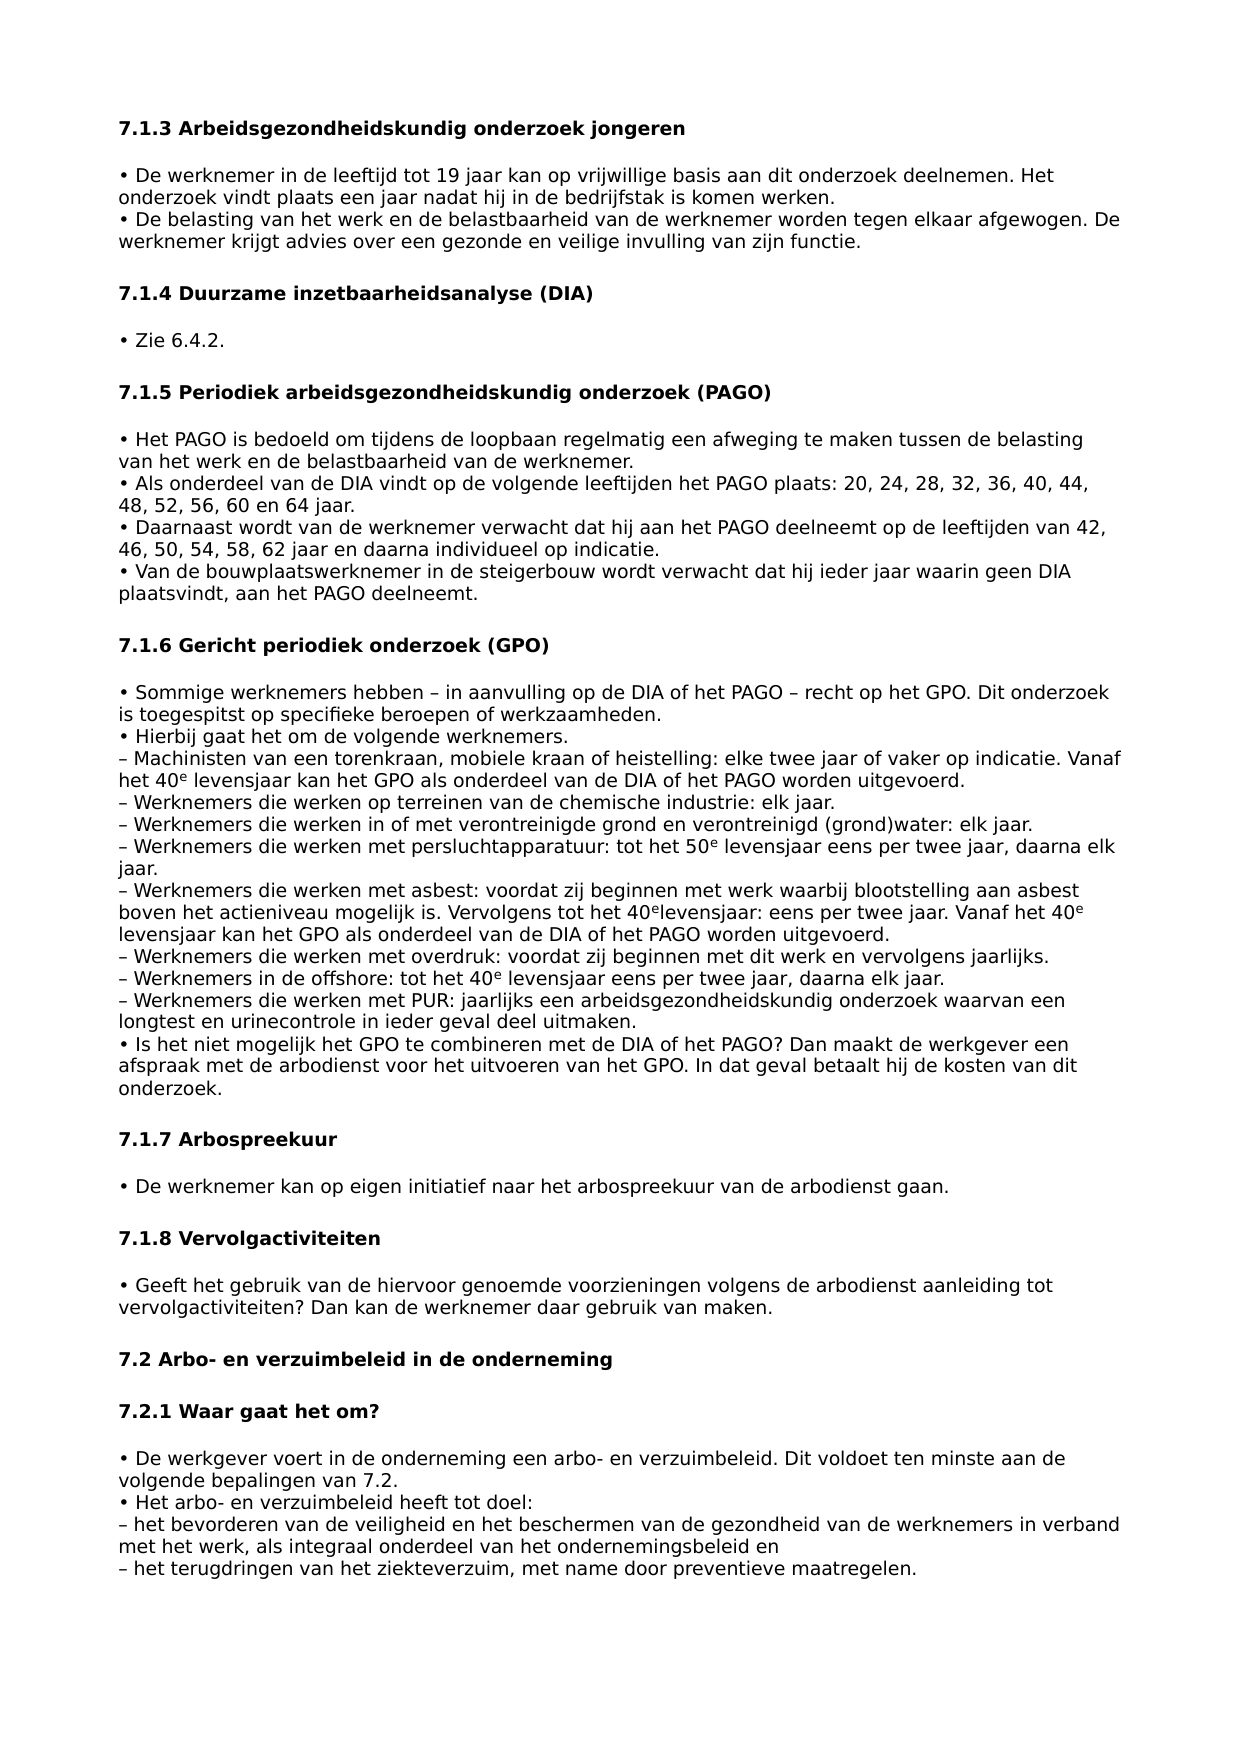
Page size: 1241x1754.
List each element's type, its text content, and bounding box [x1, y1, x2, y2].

text – Werknemers in de offshore: tot het 40e levensjaar eens per twee jaar, daarna elk jaar. [118, 967, 1122, 989]
text – het terugdringen van het ziekteverzuim, met name door preventieve maatregelen. [118, 1558, 1122, 1580]
subtitle 7.1.5 Periodiek arbeidsgezondheidskundig onderzoek (PAGO) [118, 382, 1122, 404]
text – Werknemers die werken met PUR: jaarlijks een arbeidsgezondheidskundig onderzoek waarvan een longtest en urinecontrole in ieder geval deel uitmaken. [118, 989, 1122, 1033]
text – Machinisten van een torenkraan, mobiele kraan of heistelling: elke twee jaar of vaker op indicatie. Vanaf het 40e levensjaar kan het GPO als onderdeel van de DIA of het PAGO worden uitgevoerd. [118, 748, 1122, 792]
text • Het arbo- en verzuimbeleid heeft tot doel: [118, 1492, 1122, 1514]
text • Zie 6.4.2. [118, 330, 1122, 352]
subtitle 7.1.3 Arbeidsgezondheidskundig onderzoek jongeren [118, 118, 1122, 140]
text • De werknemer in de leeftijd tot 19 jaar kan op vrijwillige basis aan dit onderzoek deelnemen. Het onderzoek vindt plaats een jaar nadat hij in de bedrijfstak is komen werken. [118, 165, 1122, 209]
subtitle 7.1.4 Duurzame inzetbaarheidsanalyse (DIA) [118, 283, 1122, 305]
subtitle 7.1.8 Vervolgactiviteiten [118, 1228, 1122, 1250]
subtitle 7.2.1 Waar gaat het om? [118, 1401, 1122, 1423]
text • Daarnaast wordt van de werknemer verwacht dat hij aan het PAGO deelneemt op de leeftijden van 42, 46, 50, 54, 58, 62 jaar en daarna individueel op indicatie. [118, 517, 1122, 561]
subtitle 7.1.7 Arbospreekuur [118, 1129, 1122, 1151]
text – Werknemers die werken in of met verontreinigde grond en verontreinigd (grond)water: elk jaar. [118, 814, 1122, 836]
text • Is het niet mogelijk het GPO te combineren met de DIA of het PAGO? Dan maakt de werkgever een afspraak met de arbodienst voor het uitvoeren van het GPO. In dat geval betaalt hij de kosten van dit onderzoek. [118, 1033, 1122, 1099]
text – Werknemers die werken op terreinen van de chemische industrie: elk jaar. [118, 792, 1122, 814]
text • Het PAGO is bedoeld om tijdens de loopbaan regelmatig een afweging te maken tussen de belasting van het werk en de belastbaarheid van de werknemer. [118, 429, 1122, 473]
text • De werkgever voert in de onderneming een arbo- en verzuimbeleid. Dit voldoet ten minste aan de volgende bepalingen van 7.2. [118, 1448, 1122, 1492]
subtitle 7.1.6 Gericht periodiek onderzoek (GPO) [118, 635, 1122, 657]
text – Werknemers die werken met asbest: voordat zij beginnen met werk waarbij blootstelling aan asbest boven het actieniveau mogelijk is. Vervolgens tot het 40elevensjaar: eens per twee jaar. Vanaf het 40e levensjaar kan het GPO als onderdeel van de DIA of het PAGO worden uitgevoerd. [118, 879, 1122, 946]
text • De werknemer kan op eigen initiatief naar het arbospreekuur van de arbodienst gaan. [118, 1176, 1122, 1198]
text • Sommige werknemers hebben – in aanvulling op de DIA of het PAGO – recht op het GPO. Dit onderzoek is toegespitst op specifieke beroepen of werkzaamheden. [118, 682, 1122, 726]
text – Werknemers die werken met overdruk: voordat zij beginnen met dit werk en vervolgens jaarlijks. [118, 946, 1122, 967]
subtitle 7.2 Arbo- en verzuimbeleid in de onderneming [118, 1349, 1122, 1371]
text • De belasting van het werk en de belastbaarheid van de werknemer worden tegen elkaar afgewogen. De werknemer krijgt advies over een gezonde en veilige invulling van zijn functie. [118, 209, 1122, 253]
text • Als onderdeel van de DIA vindt op de volgende leeftijden het PAGO plaats: 20, 24, 28, 32, 36, 40, 44, 48, 52, 56, 60 en 64 jaar. [118, 473, 1122, 517]
text – Werknemers die werken met persluchtapparatuur: tot het 50e levensjaar eens per twee jaar, daarna elk jaar. [118, 836, 1122, 879]
text • Van de bouwplaatswerknemer in de steigerbouw wordt verwacht dat hij ieder jaar waarin geen DIA plaatsvindt, aan het PAGO deelneemt. [118, 561, 1122, 605]
text • Geeft het gebruik van de hiervoor genoemde voorzieningen volgens de arbodienst aanleiding tot vervolgactiviteiten? Dan kan de werknemer daar gebruik van maken. [118, 1275, 1122, 1319]
text – het bevorderen van de veiligheid en het beschermen van de gezondheid van de werknemers in verband met het werk, als integraal onderdeel van het ondernemingsbeleid en [118, 1514, 1122, 1558]
text • Hierbij gaat het om de volgende werknemers. [118, 726, 1122, 748]
